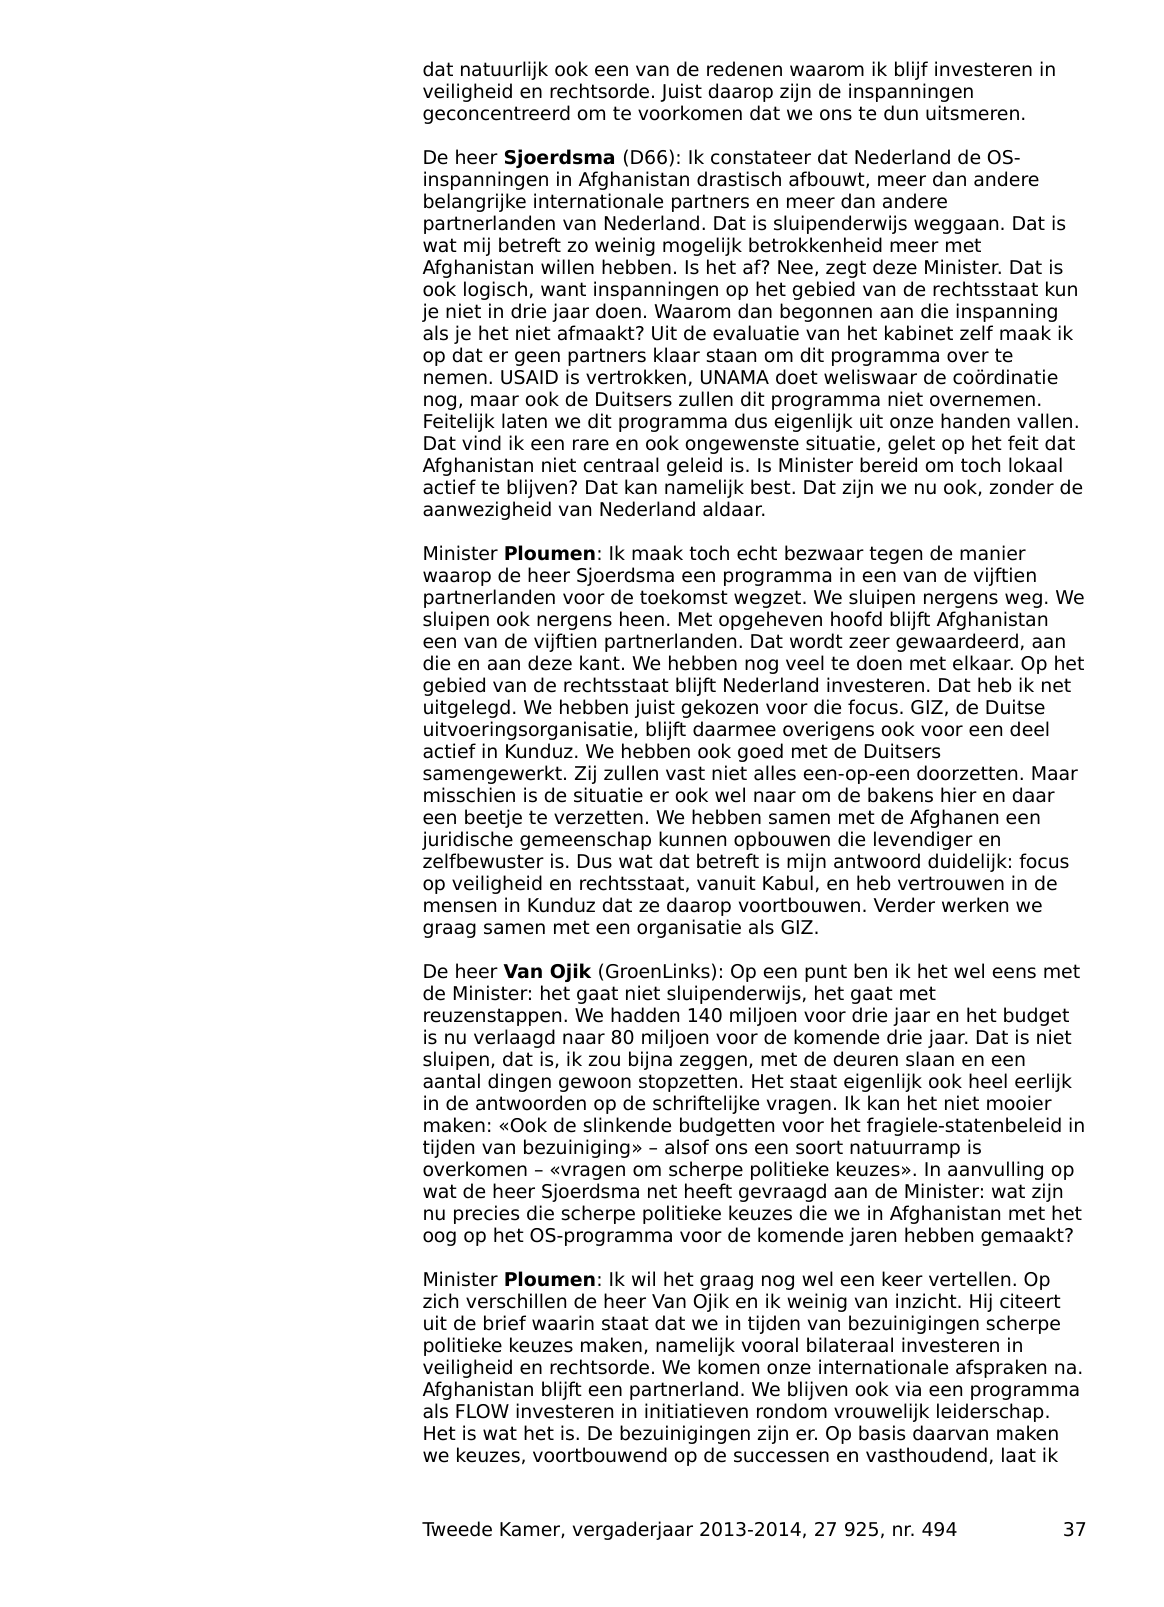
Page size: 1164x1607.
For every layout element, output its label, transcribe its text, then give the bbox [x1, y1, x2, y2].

text Minister Ploumen: Ik wil het graag nog wel een keer vertellen. Op zich verschillen de heer Van Ojik en ik weinig van inzicht. Hij citeert uit de brief waarin staat dat we in tijden van bezuinigingen scherpe politieke keuzes maken, namelijk vooral bilateraal investeren in veiligheid en rechtsorde. We komen onze internationale afspraken na. Afghanistan blijft een partnerland. We blijven ook via een programma als FLOW investeren in initiatieven rondom vrouwelijk leiderschap. Het is wat het is. De bezuinigingen zijn er. Op basis daarvan maken we keuzes, voortbouwend op de successen en vasthoudend, laat ik [422, 1269, 1087, 1467]
text De heer Sjoerdsma (D66): Ik constateer dat Nederland de OS-inspanningen in Afghanistan drastisch afbouwt, meer dan andere belangrijke internationale partners en meer dan andere partnerlanden van Nederland. Dat is sluipenderwijs weggaan. Dat is wat mij betreft zo weinig mogelijk betrokkenheid meer met Afghanistan willen hebben. Is het af? Nee, zegt deze Minister. Dat is ook logisch, want inspanningen op het gebied van de rechtsstaat kun je niet in drie jaar doen. Waarom dan begonnen aan die inspanning als je het niet afmaakt? Uit de evaluatie van het kabinet zelf maak ik op dat er geen partners klaar staan om dit programma over te nemen. USAID is vertrokken, UNAMA doet weliswaar de coördinatie nog, maar ook de Duitsers zullen dit programma niet overnemen. Feitelijk laten we dit programma dus eigenlijk uit onze handen vallen. Dat vind ik een rare en ook ongewenste situatie, gelet op het feit dat Afghanistan niet centraal geleid is. Is Minister bereid om toch lokaal actief te blijven? Dat kan namelijk best. Dat zijn we nu ook, zonder de aanwezigheid van Nederland aldaar. [422, 147, 1087, 521]
text dat natuurlijk ook een van de redenen waarom ik blijf investeren in veiligheid en rechtsorde. Juist daarop zijn de inspanningen geconcentreerd om te voorkomen dat we ons te dun uitsmeren. [422, 59, 1087, 125]
text De heer Van Ojik (GroenLinks): Op een punt ben ik het wel eens met de Minister: het gaat niet sluipenderwijs, het gaat met reuzenstappen. We hadden 140 miljoen voor drie jaar en het budget is nu verlaagd naar 80 miljoen voor de komende drie jaar. Dat is niet sluipen, dat is, ik zou bijna zeggen, met de deuren slaan en een aantal dingen gewoon stopzetten. Het staat eigenlijk ook heel eerlijk in de antwoorden op de schriftelijke vragen. Ik kan het niet mooier maken: «Ook de slinkende budgetten voor het fragiele-statenbeleid in tijden van bezuiniging» – alsof ons een soort natuurramp is overkomen – «vragen om scherpe politieke keuzes». In aanvulling op wat de heer Sjoerdsma net heeft gevraagd aan de Minister: wat zijn nu precies die scherpe politieke keuzes die we in Afghanistan met het oog op het OS-programma voor de komende jaren hebben gemaakt? [422, 961, 1087, 1247]
text Minister Ploumen: Ik maak toch echt bezwaar tegen de manier waarop de heer Sjoerdsma een programma in een van de vijftien partnerlanden voor de toekomst wegzet. We sluipen nergens weg. We sluipen ook nergens heen. Met opgeheven hoofd blijft Afghanistan een van de vijftien partnerlanden. Dat wordt zeer gewaardeerd, aan die en aan deze kant. We hebben nog veel te doen met elkaar. Op het gebied van de rechtsstaat blijft Nederland investeren. Dat heb ik net uitgelegd. We hebben juist gekozen voor die focus. GIZ, de Duitse uitvoeringsorganisatie, blijft daarmee overigens ook voor een deel actief in Kunduz. We hebben ook goed met de Duitsers samengewerkt. Zij zullen vast niet alles een-op-een doorzetten. Maar misschien is de situatie er ook wel naar om de bakens hier en daar een beetje te verzetten. We hebben samen met de Afghanen een juridische gemeenschap kunnen opbouwen die levendiger en zelfbewuster is. Dus wat dat betreft is mijn antwoord duidelijk: focus op veiligheid en rechtsstaat, vanuit Kabul, en heb vertrouwen in de mensen in Kunduz dat ze daarop voortbouwen. Verder werken we graag samen met een organisatie als GIZ. [422, 543, 1087, 939]
